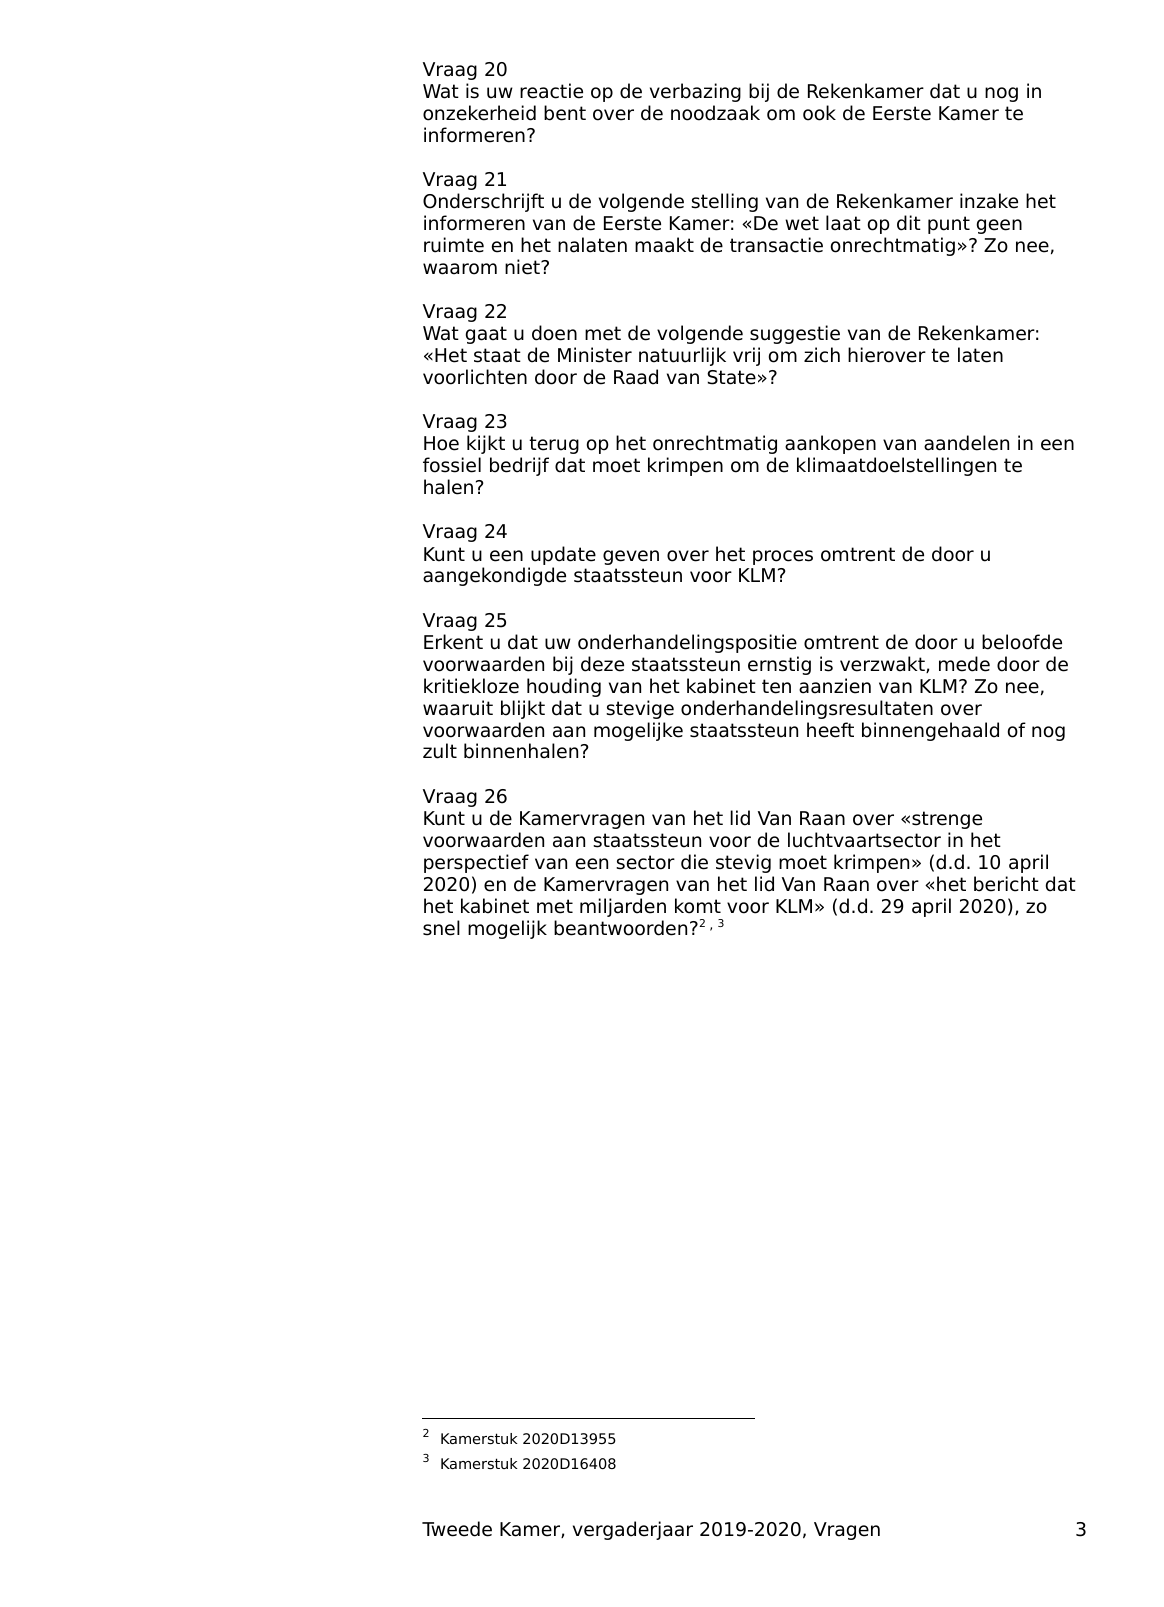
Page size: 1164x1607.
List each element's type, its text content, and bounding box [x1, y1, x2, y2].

text Kunt u een update geven over het proces omtrent de door u aangekondigde staatssteun voor KLM? [422, 543, 1087, 587]
text Onderschrijft u de volgende stelling van de Rekenkamer inzake het informeren van de Eerste Kamer: «De wet laat op dit punt geen ruimte en het nalaten maakt de transactie onrechtmatig»? Zo nee, waarom niet? [422, 191, 1087, 279]
text Vraag 25 [422, 609, 1087, 632]
text Erkent u dat uw onderhandelingspositie omtrent de door u beloofde voorwaarden bij deze staatssteun ernstig is verzwakt, mede door de kritiekloze houding van het kabinet ten aanzien van KLM? Zo nee, waaruit blijkt dat u stevige onderhandelingsresultaten over voorwaarden aan mogelijke staatssteun heeft binnengehaald of nog zult binnenhalen? [422, 632, 1087, 763]
text Vraag 23 [422, 411, 1087, 433]
text Vraag 26 [422, 786, 1087, 808]
text Vraag 22 [422, 301, 1087, 323]
text Vraag 21 [422, 169, 1087, 191]
text Kamerstuk 2020D16408 [422, 1452, 1087, 1474]
text Vraag 24 [422, 521, 1087, 543]
text Wat gaat u doen met de volgende suggestie van de Rekenkamer: «Het staat de Minister natuurlijk vrij om zich hierover te laten voorlichten door de Raad van State»? [422, 323, 1087, 389]
text Kamerstuk 2020D13955 [422, 1427, 1087, 1449]
text Vraag 20 [422, 59, 1087, 81]
text Wat is uw reactie op de verbazing bij de Rekenkamer dat u nog in onzekerheid bent over de noodzaak om ook de Eerste Kamer te informeren? [422, 81, 1087, 147]
text Kunt u de Kamervragen van het lid Van Raan over «strenge voorwaarden aan staatssteun voor de luchtvaartsector in het perspectief van een sector die stevig moet krimpen» (d.d. 10 april 2020) en de Kamervragen van het lid Van Raan over «het bericht dat het kabinet met miljarden komt voor KLM» (d.d. 29 april 2020), zo snel mogelijk beantwoorden?, [422, 808, 1087, 939]
text Hoe kijkt u terug op het onrechtmatig aankopen van aandelen in een fossiel bedrijf dat moet krimpen om de klimaatdoelstellingen te halen? [422, 433, 1087, 499]
